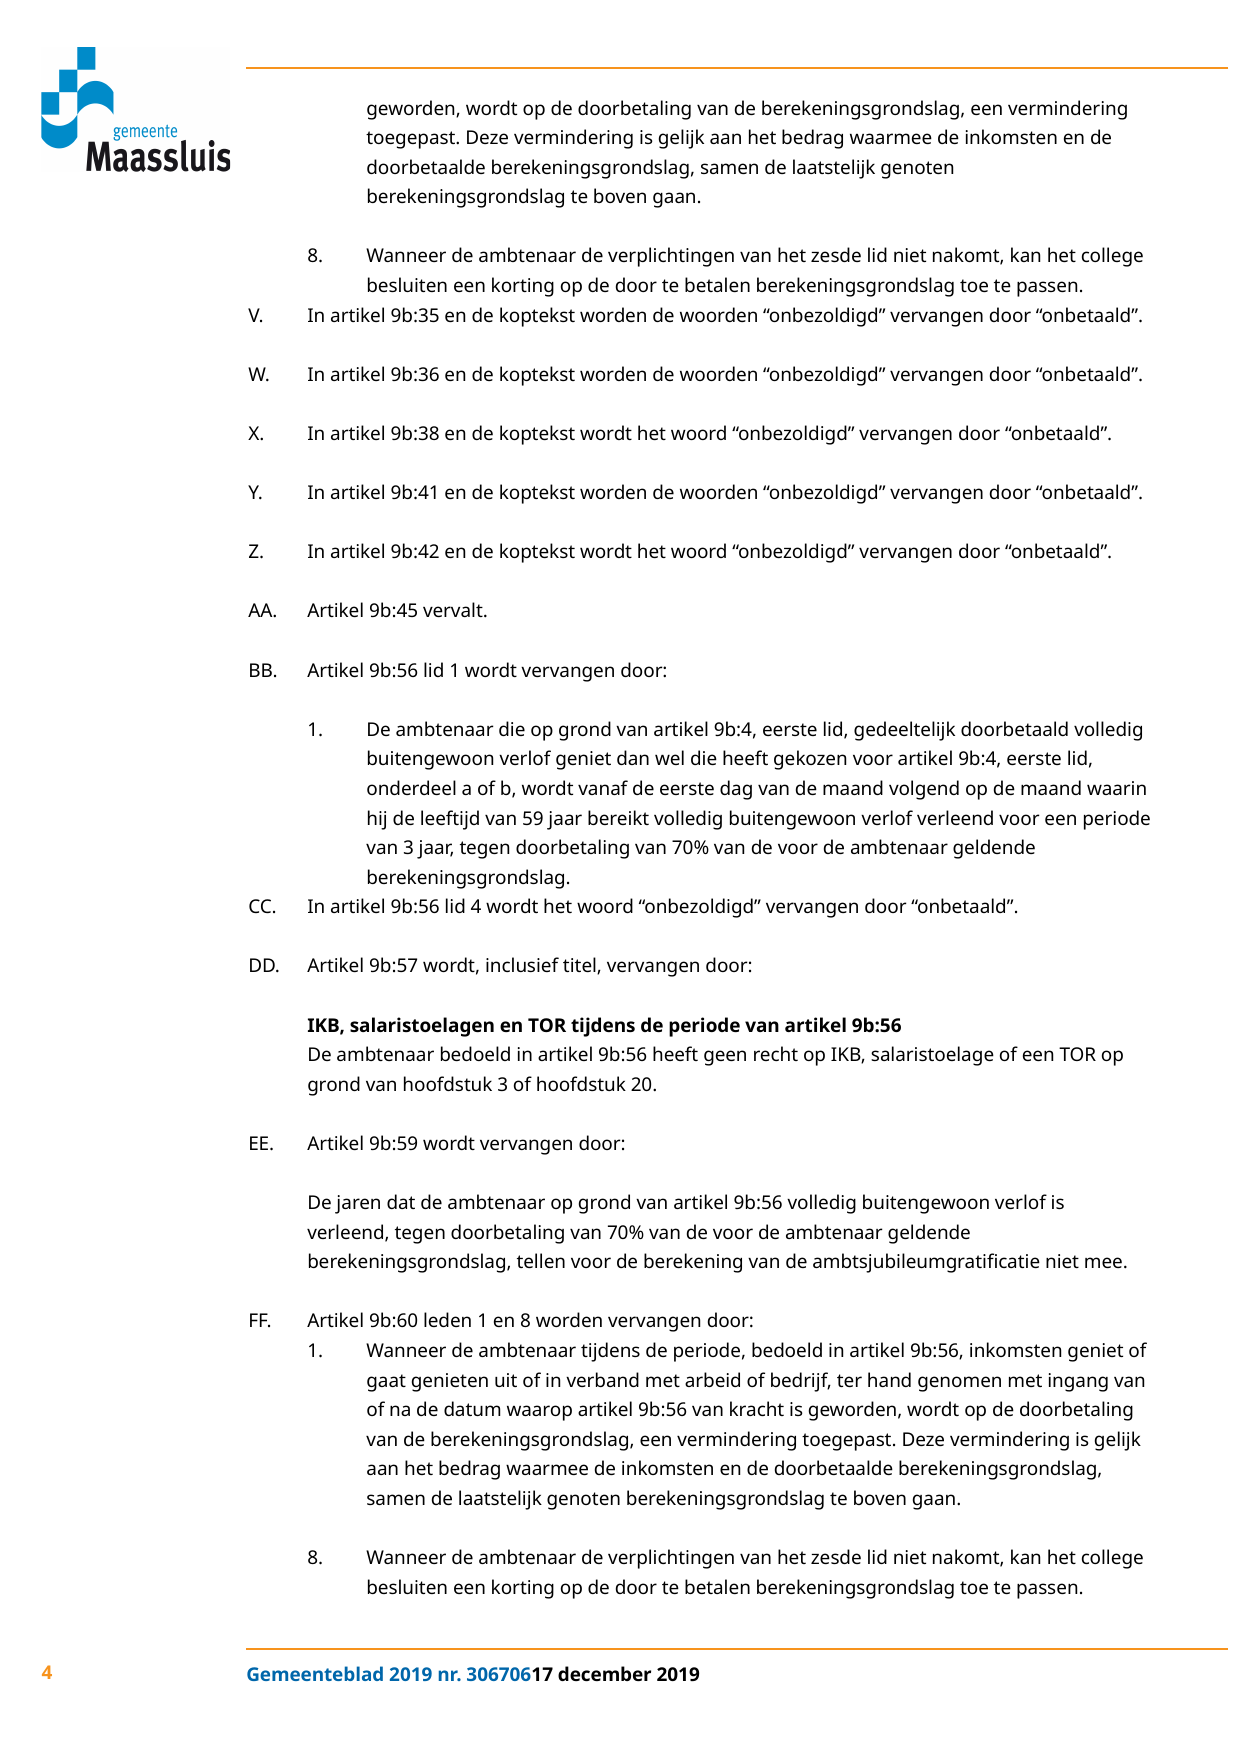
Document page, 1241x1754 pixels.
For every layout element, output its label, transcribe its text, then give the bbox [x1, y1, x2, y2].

list Wanneer de ambtenaar de verplichtingen van het zesde lid niet nakomt, kan het college besluiten een korting op de door te betalen berekeningsgrondslag toe te passen. [307, 243, 1152, 298]
picture [41, 47, 231, 172]
list Wanneer de ambtenaar tijdens de periode, bedoeld in artikel 9b:56, inkomsten geniet of gaat genieten uit of in verband met arbeid of bedrijf, ter hand genomen met ingang van of na de datum waarop artikel 9b:56 van kracht is geworden, wordt op de doorbetaling van de berekeningsgrondslag, een vermindering toegepast. Deze vermindering is gelijk aan het bedrag waarmee de inkomsten en de doorbetaalde berekeningsgrondslag, samen de laatstelijk genoten berekeningsgrondslag te boven gaan. [307, 1337, 1152, 1511]
list In artikel 9b:38 en de koptekst wordt het woord “onbezoldigd” vervangen door “onbetaald”. [248, 420, 1152, 446]
list In artikel 9b:42 en de koptekst wordt het woord “onbezoldigd” vervangen door “onbetaald”. [248, 538, 1152, 564]
list geworden, wordt op de doorbetaling van de berekeningsgrondslag, een vermindering toegepast. Deze vermindering is gelijk aan het bedrag waarmee de inkomsten en de doorbetaalde berekeningsgrondslag, samen de laatstelijk genoten berekeningsgrondslag te boven gaan. [307, 95, 1152, 209]
list Artikel 9b:45 vervalt. [248, 598, 1152, 623]
list In artikel 9b:36 en de koptekst worden de woorden “onbezoldigd” vervangen door “onbetaald”. [248, 361, 1152, 387]
list Artikel 9b:57 wordt, inclusief titel, vervangen door: [248, 953, 1152, 978]
list In artikel 9b:41 en de koptekst worden de woorden “onbezoldigd” vervangen door “onbetaald”. [248, 479, 1152, 505]
list In artikel 9b:35 en de koptekst worden de woorden “onbezoldigd” vervangen door “onbetaald”. [248, 302, 1152, 328]
picture [41, 47, 77, 92]
list Artikel 9b:60 leden 1 en 8 worden vervangen door: [248, 1308, 1152, 1333]
list Wanneer de ambtenaar de verplichtingen van het zesde lid niet nakomt, kan het college besluiten een korting op de door te betalen berekeningsgrondslag toe te passen. [307, 1544, 1152, 1600]
list Artikel 9b:59 wordt vervangen door: [248, 1130, 1152, 1156]
list Artikel 9b:56 lid 1 wordt vervangen door: [248, 657, 1152, 683]
list De ambtenaar bedoeld in artikel 9b:56 heeft geen recht op IKB, salaristoelage of een TOR op grond van hoofdstuk 3 of hoofdstuk 20. [248, 1041, 1152, 1097]
list De jaren dat de ambtenaar op grond van artikel 9b:56 volledig buitengewoon verlof is verleend, tegen doorbetaling van 70% van de voor de ambtenaar geldende berekeningsgrondslag, tellen voor de berekening van de ambtsjubileumgratificatie niet mee. [248, 1189, 1152, 1274]
list In artikel 9b:56 lid 4 wordt het woord “onbezoldigd” vervangen door “onbetaald”. [248, 893, 1152, 919]
list IKB, salaristoelagen en TOR tijdens de periode van artikel 9b:56 [248, 1012, 1152, 1038]
list De ambtenaar die op grond van artikel 9b:4, eerste lid, gedeeltelijk doorbetaald volledig buitengewoon verlof geniet dan wel die heeft gekozen voor artikel 9b:4, eerste lid, onderdeel a of b, wordt vanaf de eerste dag van de maand volgend op de maand waarin hij de leeftijd van 59 jaar bereikt volledig buitengewoon verlof verleend voor een periode van 3 jaar, tegen doorbetaling van 70% van de voor de ambtenaar geldende berekeningsgrondslag. [307, 716, 1152, 890]
